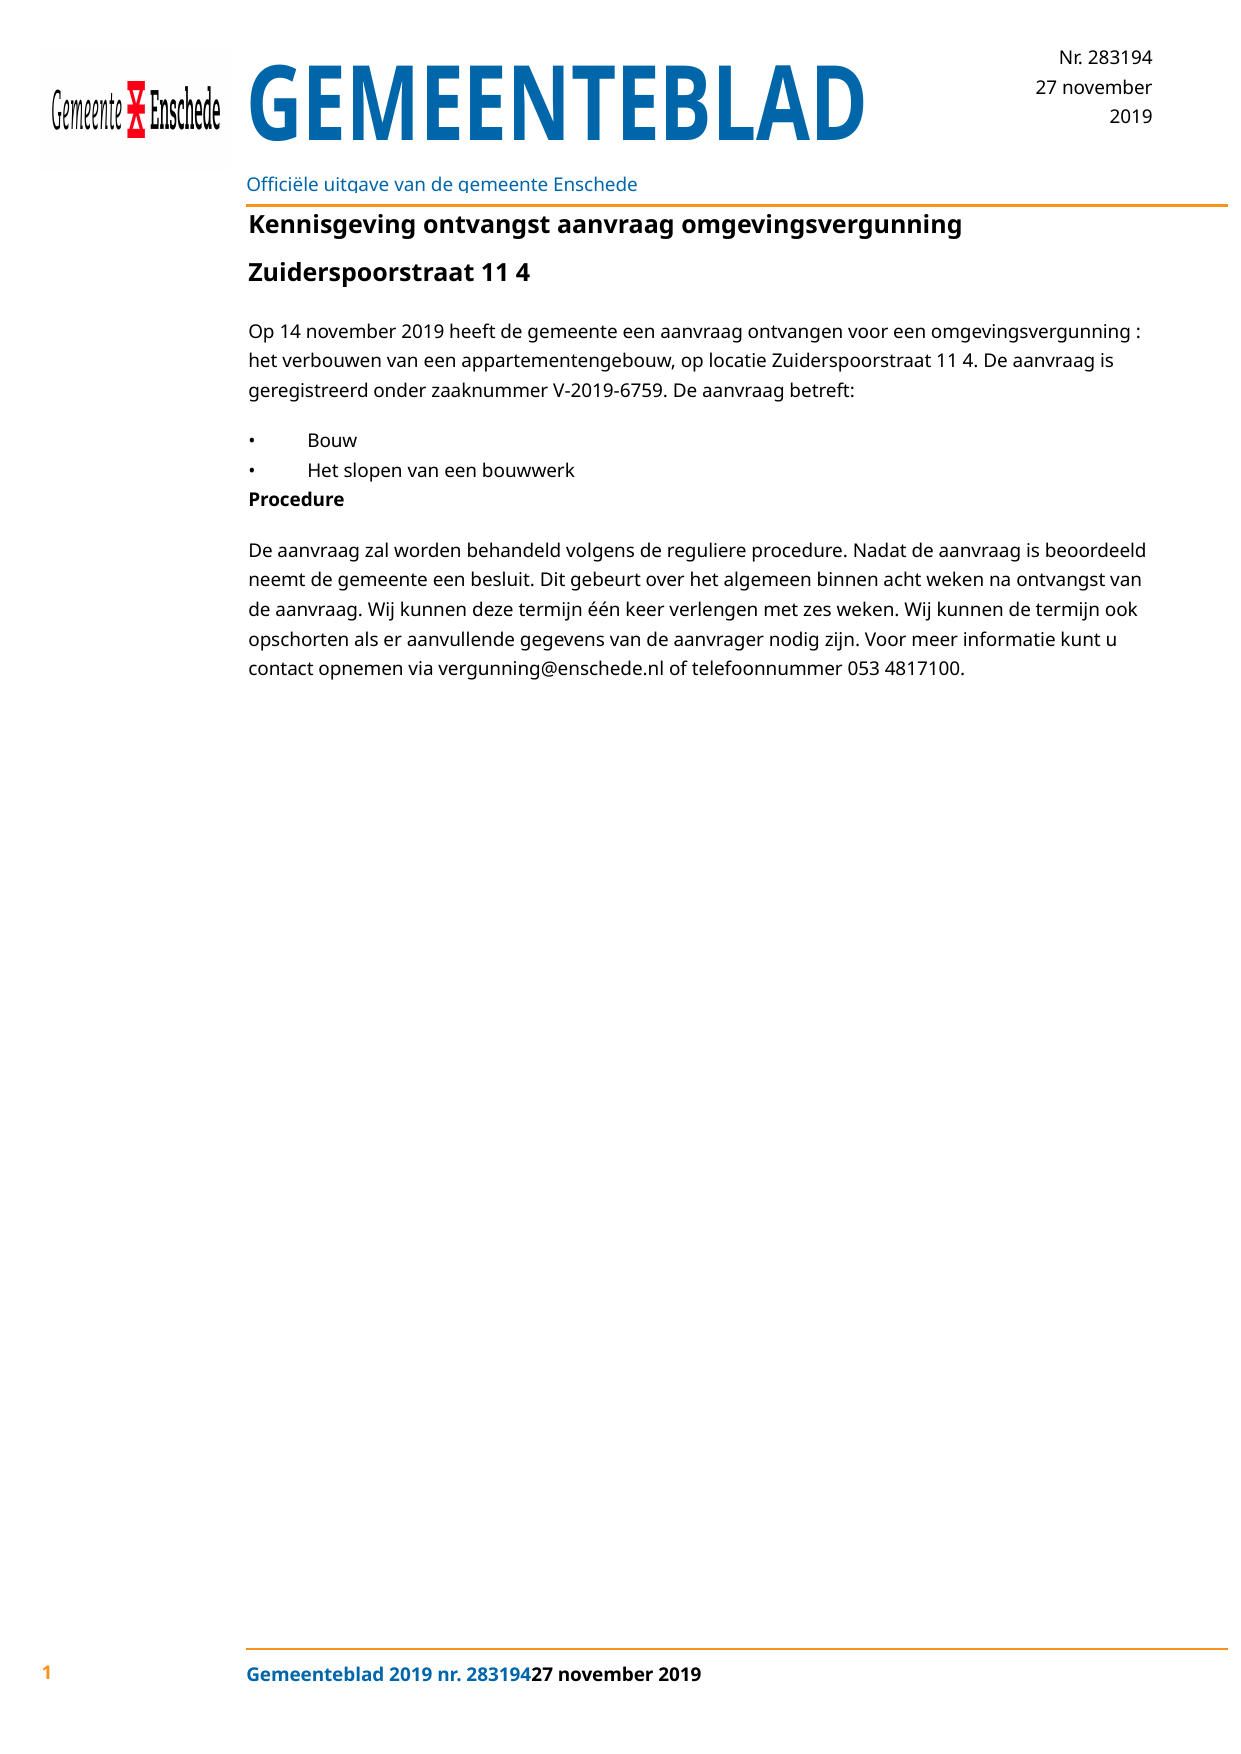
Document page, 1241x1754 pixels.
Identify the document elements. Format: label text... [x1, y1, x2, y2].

picture [41, 47, 231, 172]
text Op 14 november 2019 heeft de gemeente een aanvraag ontvangen voor een omgevingsvergunning : het verbouwen van een appartementengebouw, op locatie Zuiderspoorstraat 11 4. De aanvraag is geregistreerd onder zaaknummer V-2019-6759. De aanvraag betreft: [248, 318, 1152, 403]
text Procedure [248, 487, 1152, 512]
text De aanvraag zal worden behandeld volgens de reguliere procedure. Nadat de aanvraag is beoordeeld neemt de gemeente een besluit. Dit gebeurt over het algemeen binnen acht weken na ontvangst van de aanvraag. Wij kunnen deze termijn één keer verlengen met zes weken. Wij kunnen de termijn ook opschorten als er aanvullende gegevens van de aanvrager nodig zijn. Voor meer informatie kunt u contact opnemen via vergunning@enschede.nl of telefoonnummer 053 4817100. [248, 537, 1152, 681]
list Het slopen van een bouwwerk [248, 457, 1152, 483]
list Bouw [248, 427, 1152, 453]
text Kennisgeving ontvangst aanvraag omgevingsvergunning Zuiderspoorstraat 11 4 [248, 207, 1152, 288]
